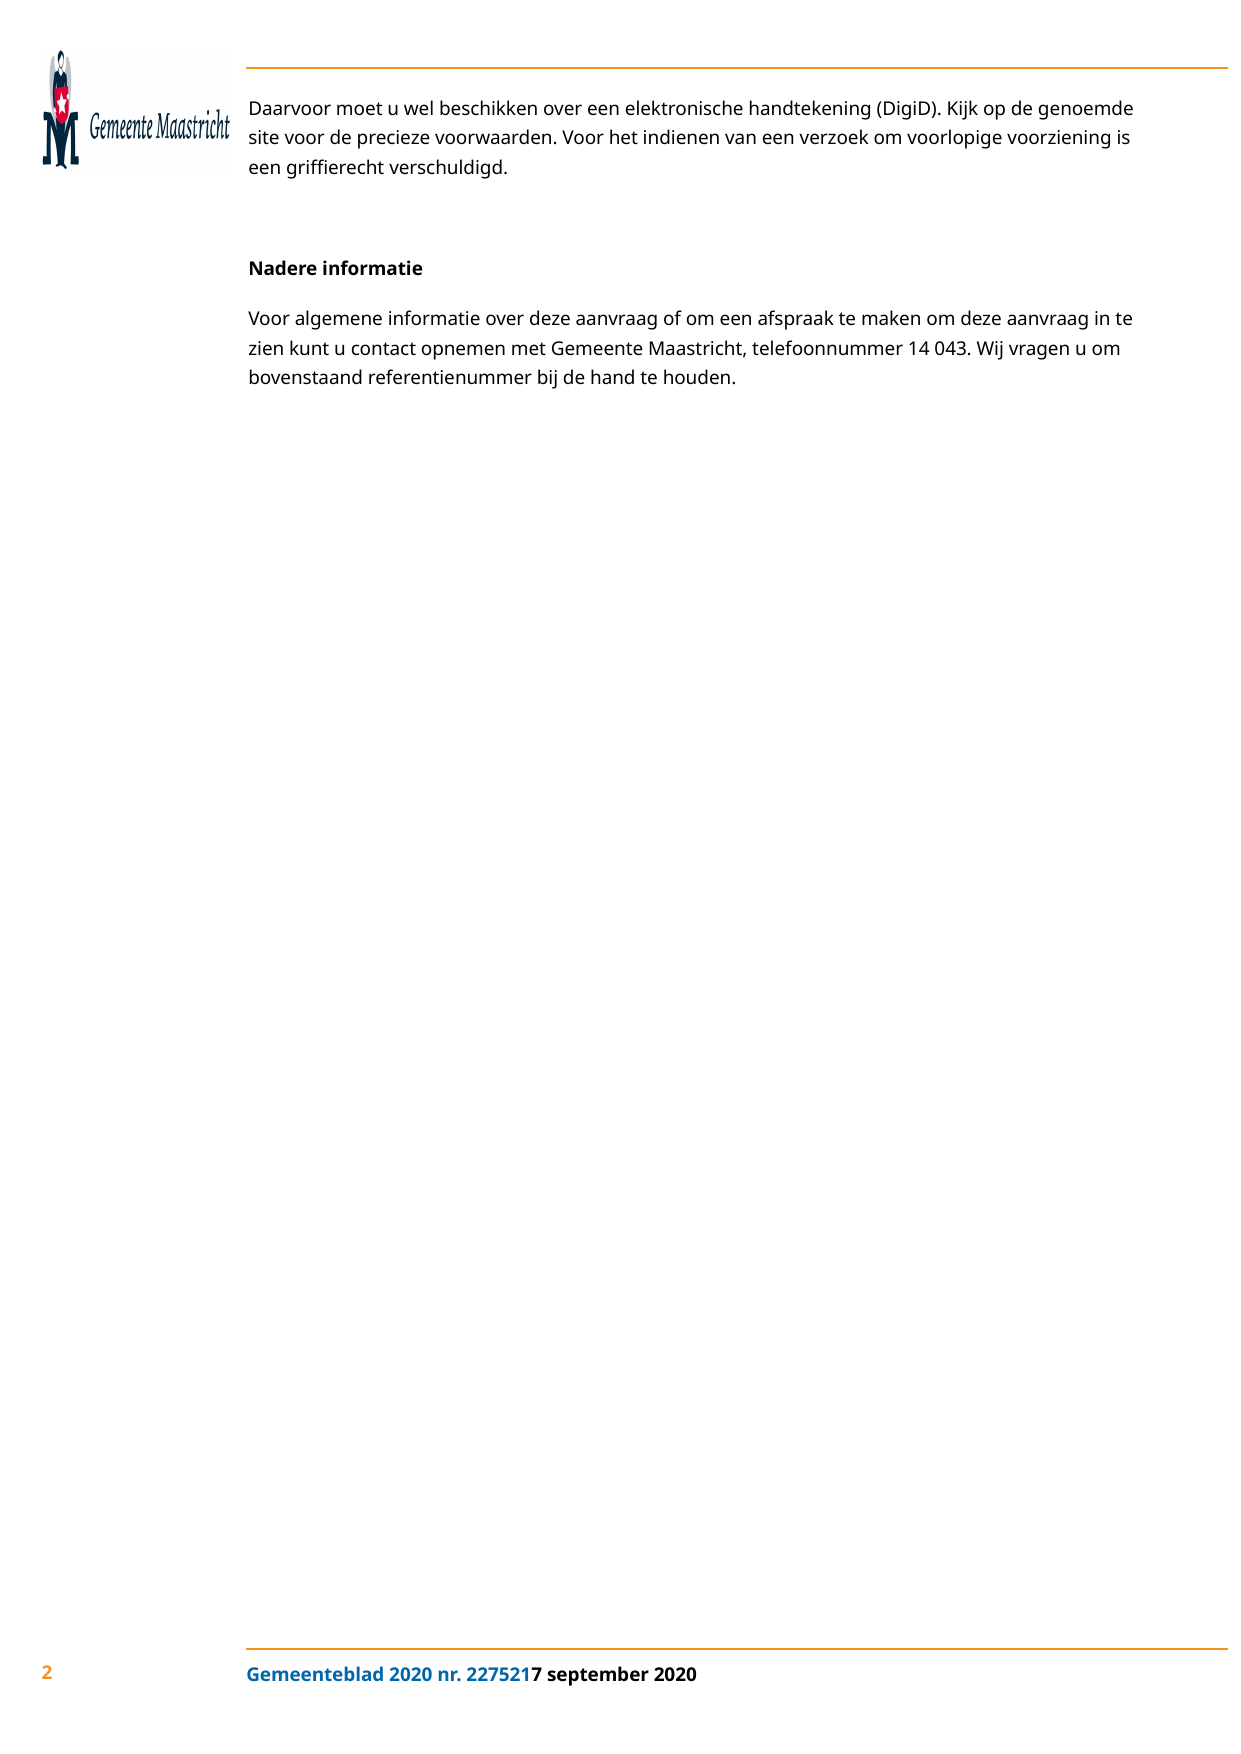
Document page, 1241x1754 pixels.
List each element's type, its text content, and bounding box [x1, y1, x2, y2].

picture [41, 47, 231, 172]
text Voor algemene informatie over deze aanvraag of om een afspraak te maken om deze aanvraag in te zien kunt u contact opnemen met Gemeente Maastricht, telefoonnummer 14 043. Wij vragen u om bovenstaand referentienummer bij de hand te houden. [248, 305, 1152, 390]
text Nadere informatie [248, 255, 1152, 281]
text Daarvoor moet u wel beschikken over een elektronische handtekening (DigiD). Kijk op de genoemde site voor de precieze voorwaarden. Voor het indienen van een verzoek om voorlopige voorziening is een griffierecht verschuldigd. [248, 95, 1152, 180]
